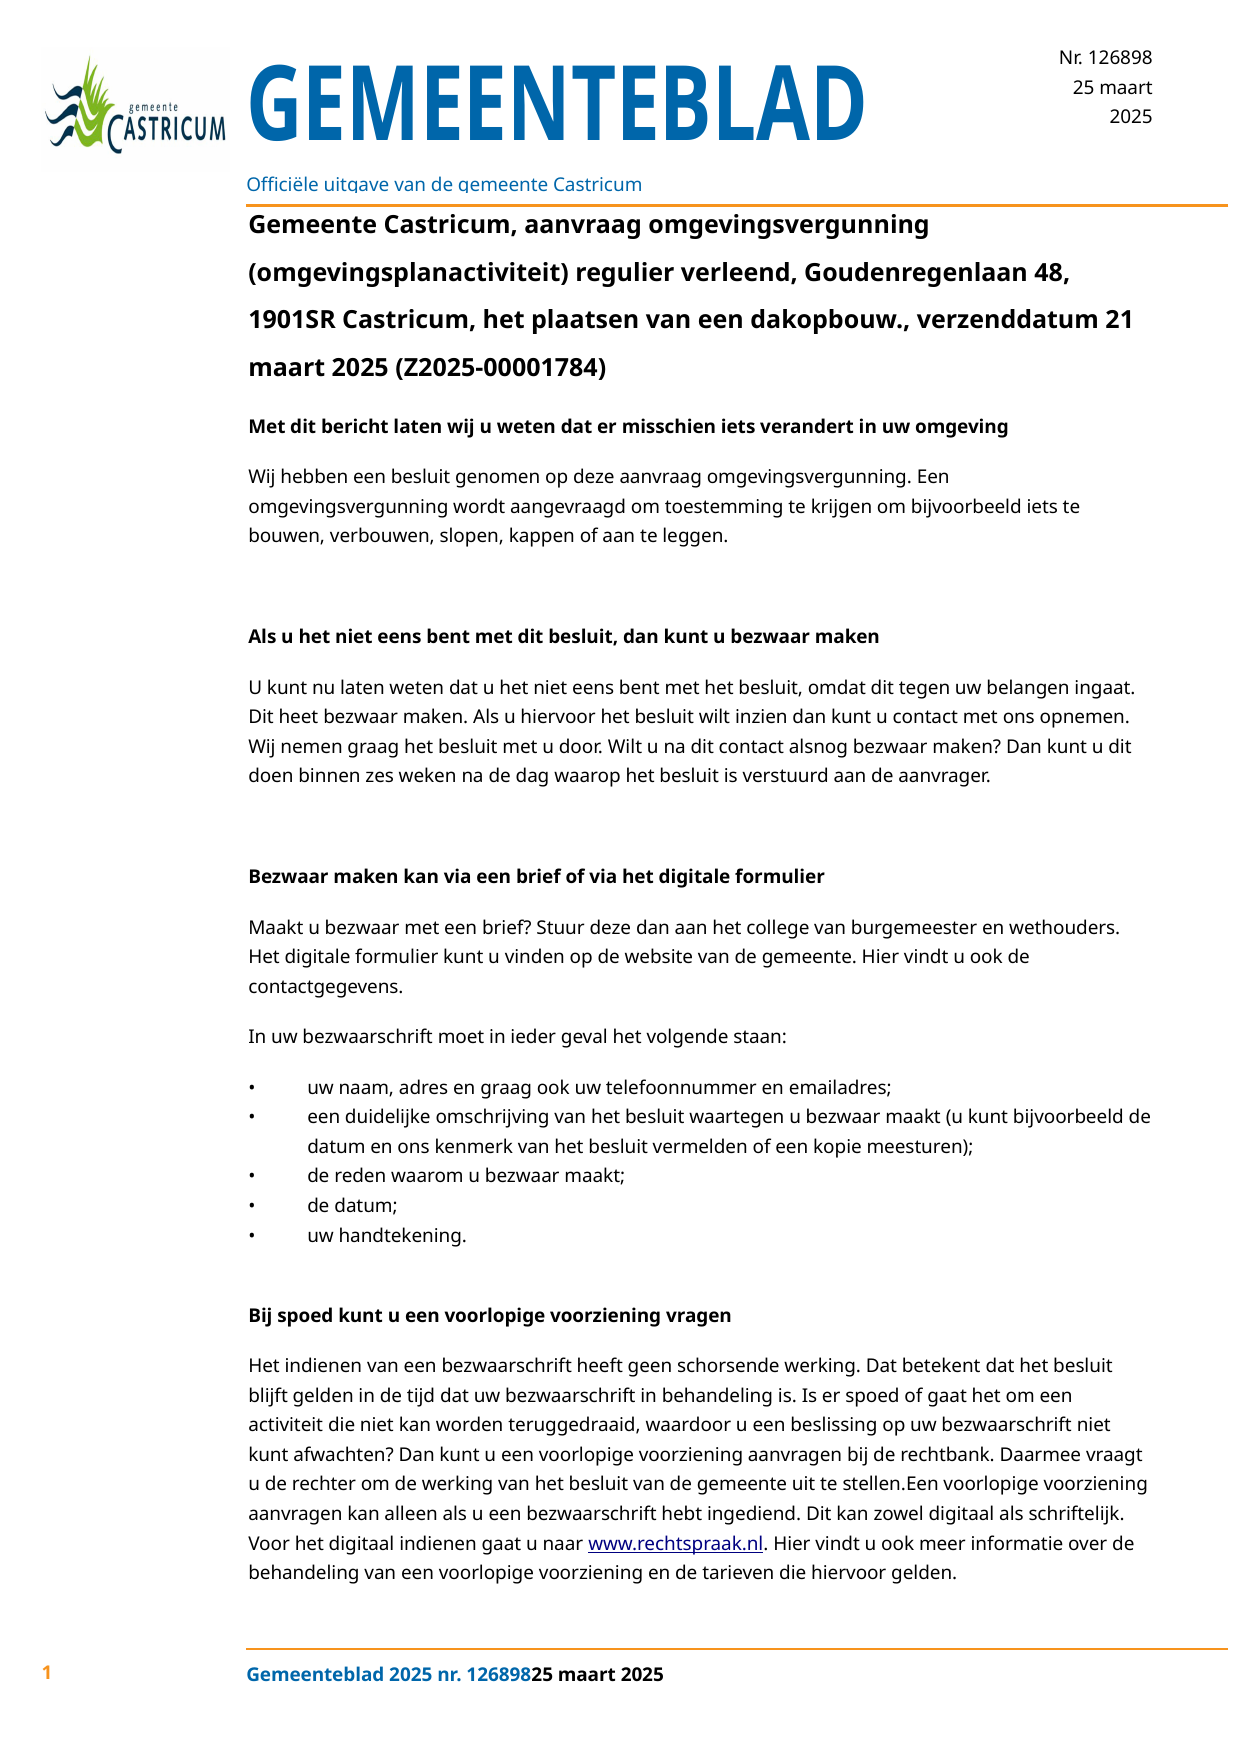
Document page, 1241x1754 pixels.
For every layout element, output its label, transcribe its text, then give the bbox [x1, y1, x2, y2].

text Het indienen van een bezwaarschrift heeft geen schorsende werking. Dat betekent dat het besluit blijft gelden in de tijd dat uw bezwaarschrift in behandeling is. Is er spoed of gaat het om een activiteit die niet kan worden teruggedraaid, waardoor u een beslissing op uw bezwaarschrift niet kunt afwachten? Dan kunt u een voorlopige voorziening aanvragen bij de rechtbank. Daarmee vraagt u de rechter om de werking van het besluit van de gemeente uit te stellen.Een voorlopige voorziening aanvragen kan alleen als u een bezwaarschrift hebt ingediend. Dit kan zowel digitaal als schriftelijk. Voor het digitaal indienen gaat u naar www.rechtspraak.nl. Hier vindt u ook meer informatie over de behandeling van een voorlopige voorziening en de tarieven die hiervoor gelden. [248, 1352, 1152, 1585]
list een duidelijke omschrijving van het besluit waartegen u bezwaar maakt (u kunt bijvoorbeeld de datum en ons kenmerk van het besluit vermelden of een kopie meesturen); [248, 1103, 1152, 1159]
text Wij hebben een besluit genomen op deze aanvraag omgevingsvergunning. Een omgevingsvergunning wordt aangevraagd om toestemming te krijgen om bijvoorbeeld iets te bouwen, verbouwen, slopen, kappen of aan te leggen. [248, 463, 1152, 548]
text Bij spoed kunt u een voorlopige voorziening vragen [248, 1302, 1152, 1328]
list de reden waarom u bezwaar maakt; [248, 1163, 1152, 1188]
text In uw bezwaarschrift moet in ieder geval het volgende staan: [248, 1023, 1152, 1049]
text Bezwaar maken kan via een brief of via het digitale formulier [248, 863, 1152, 889]
text Met dit bericht laten wij u weten dat er misschien iets verandert in uw omgeving [248, 413, 1152, 439]
text Maakt u bezwaar met een brief? Stuur deze dan aan het college van burgemeester en wethouders. Het digitale formulier kunt u vinden op de website van de gemeente. Hier vindt u ook de contactgegevens. [248, 914, 1152, 999]
list de datum; [248, 1192, 1152, 1218]
list uw handtekening. [248, 1222, 1152, 1248]
text Gemeente Castricum, aanvraag omgevingsvergunning (omgevingsplanactiviteit) regulier verleend, Goudenregenlaan 48, 1901SR Castricum, het plaatsen van een dakopbouw., verzenddatum 21 maart 2025 (Z2025-00001784) [248, 207, 1152, 384]
picture [41, 47, 231, 172]
list uw naam, adres en graag ook uw telefoonnummer en emailadres; [248, 1074, 1152, 1100]
text U kunt nu laten weten dat u het niet eens bent met het besluit, omdat dit tegen uw belangen ingaat. Dit heet bezwaar maken. Als u hiervoor het besluit wilt inzien dan kunt u contact met ons opnemen. Wij nemen graag het besluit met u door. Wilt u na dit contact alsnog bezwaar maken? Dan kunt u dit doen binnen zes weken na de dag waarop het besluit is verstuurd aan de aanvrager. [248, 674, 1152, 788]
text Als u het niet eens bent met dit besluit, dan kunt u bezwaar maken [248, 623, 1152, 649]
